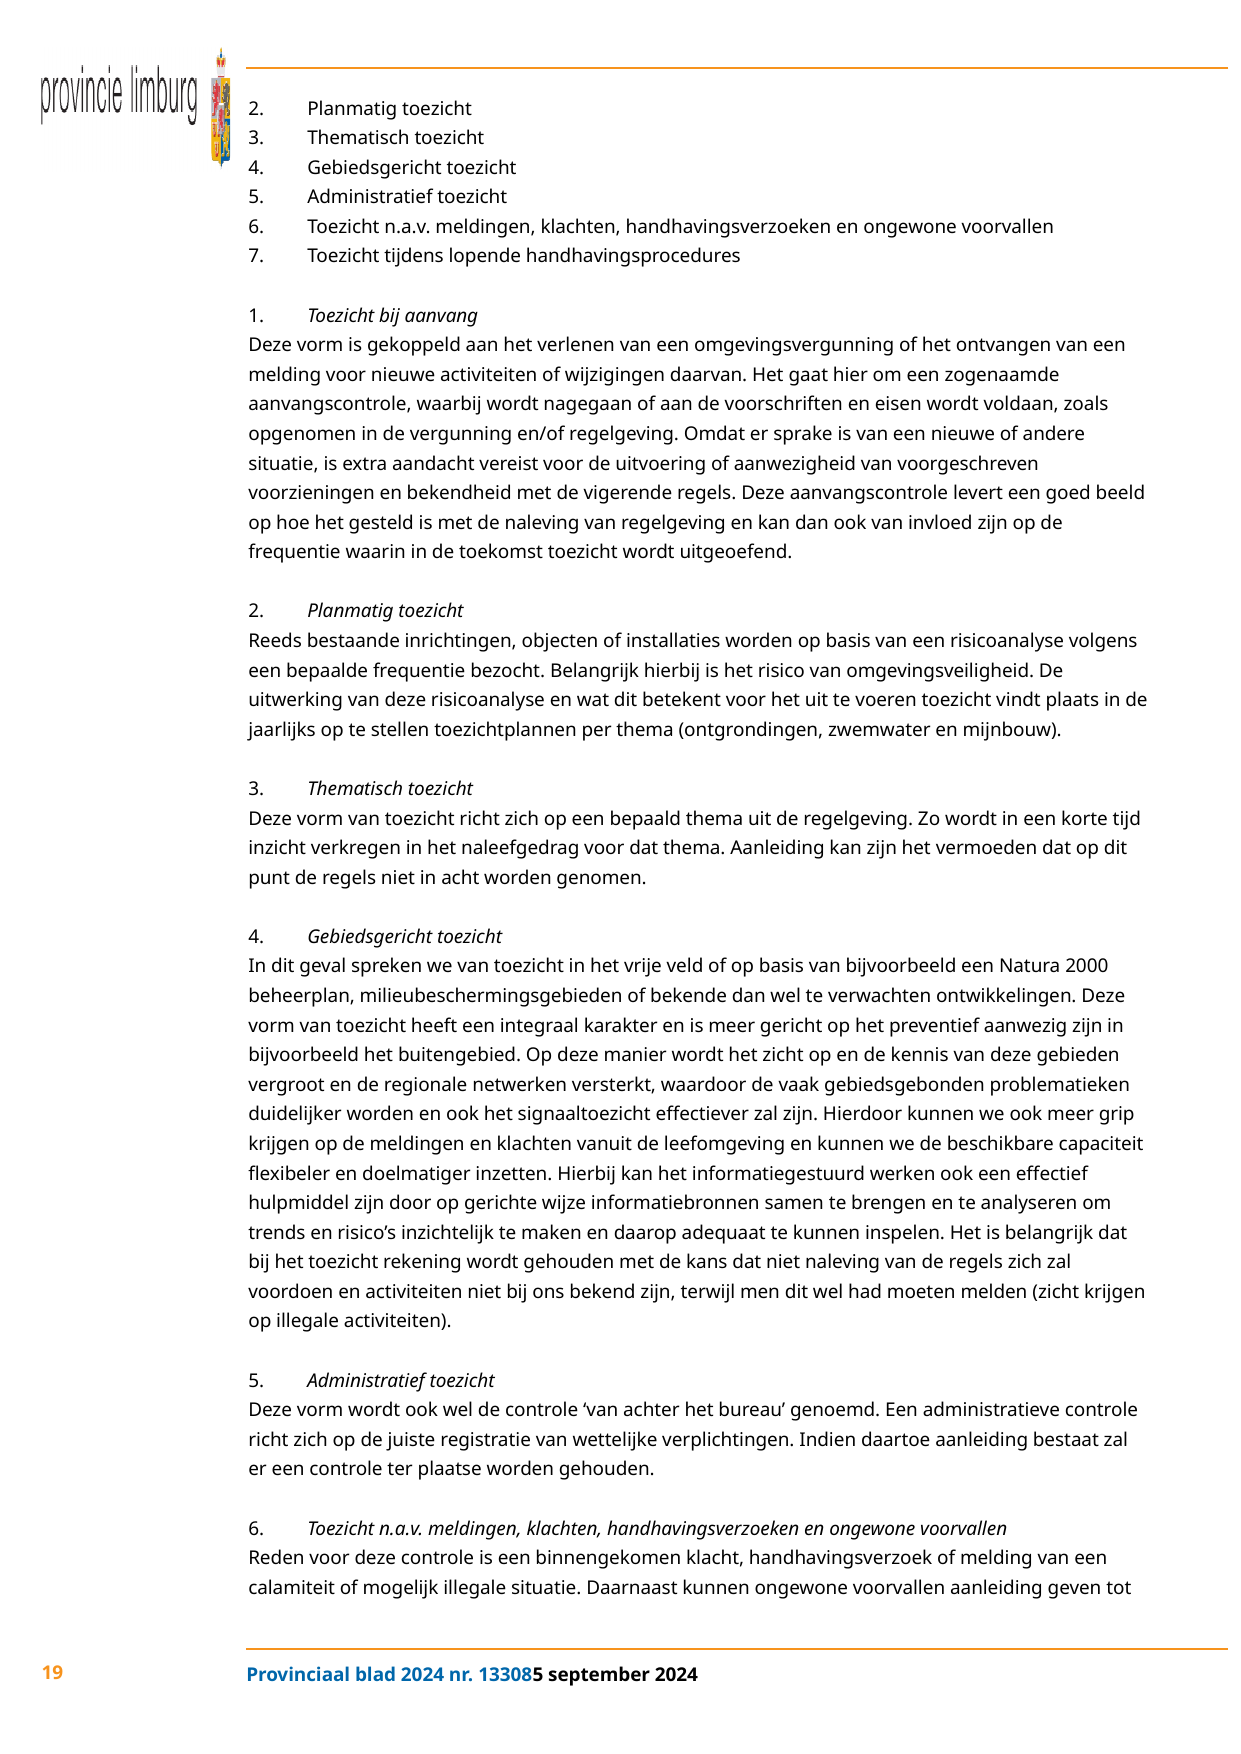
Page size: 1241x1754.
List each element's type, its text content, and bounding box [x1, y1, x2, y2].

list Toezicht tijdens lopende handhavingsprocedures [248, 243, 1152, 268]
text Deze vorm van toezicht richt zich op een bepaald thema uit de regelgeving. Zo wordt in een korte tijd inzicht verkregen in het naleefgedrag voor dat thema. Aanleiding kan zijn het vermoeden dat op dit punt de regels niet in acht worden genomen. [248, 805, 1152, 890]
list Thematisch toezicht [248, 775, 1152, 801]
text Reeds bestaande inrichtingen, objecten of installaties worden op basis van een risicoanalyse volgens een bepaalde frequentie bezocht. Belangrijk hierbij is het risico van omgevingsveiligheid. De uitwerking van deze risicoanalyse en wat dit betekent voor het uit te voeren toezicht vindt plaats in de jaarlijks op te stellen toezichtplannen per thema (ontgrondingen, zwemwater en mijnbouw). [248, 627, 1152, 742]
list Toezicht n.a.v. meldingen, klachten, handhavingsverzoeken en ongewone voorvallen [248, 213, 1152, 239]
text Deze vorm wordt ook wel de controle ‘van achter het bureau’ genoemd. Een administratieve controle richt zich op de juiste registratie van wettelijke verplichtingen. Indien daartoe aanleiding bestaat zal er een controle ter plaatse worden gehouden. [248, 1396, 1152, 1481]
text Reden voor deze controle is een binnengekomen klacht, handhavingsverzoek of melding van een calamiteit of mogelijk illegale situatie. Daarnaast kunnen ongewone voorvallen aanleiding geven tot [248, 1544, 1152, 1600]
list Gebiedsgericht toezicht [248, 923, 1152, 949]
list Administratief toezicht [248, 1367, 1152, 1393]
list Toezicht bij aanvang [248, 302, 1152, 328]
list Planmatig toezicht [248, 598, 1152, 623]
text In dit geval spreken we van toezicht in het vrije veld of op basis van bijvoorbeeld een Natura 2000 beheerplan, milieubeschermingsgebieden of bekende dan wel te verwachten ontwikkelingen. Deze vorm van toezicht heeft een integraal karakter en is meer gericht op het preventief aanwezig zijn in bijvoorbeeld het buitengebied. Op deze manier wordt het zicht op en de kennis van deze gebieden vergroot en de regionale netwerken versterkt, waardoor de vaak gebiedsgebonden problematieken duidelijker worden en ook het signaaltoezicht effectiever zal zijn. Hierdoor kunnen we ook meer grip krijgen op de meldingen en klachten vanuit de leefomgeving en kunnen we de beschikbare capaciteit flexibeler en doelmatiger inzetten. Hierbij kan het informatiegestuurd werken ook een effectief hulpmiddel zijn door op gerichte wijze informatiebronnen samen te brengen en te analyseren om trends en risico’s inzichtelijk te maken en daarop adequaat te kunnen inspelen. Het is belangrijk dat bij het toezicht rekening wordt gehouden met de kans dat niet naleving van de regels zich zal voordoen en activiteiten niet bij ons bekend zijn, terwijl men dit wel had moeten melden (zicht krijgen op illegale activiteiten). [248, 953, 1152, 1333]
list Planmatig toezicht [248, 95, 1152, 121]
text Deze vorm is gekoppeld aan het verlenen van een omgevingsvergunning of het ontvangen van een melding voor nieuwe activiteiten of wijzigingen daarvan. Het gaat hier om een zogenaamde aanvangscontrole, waarbij wordt nagegaan of aan de voorschriften en eisen wordt voldaan, zoals opgenomen in de vergunning en/of regelgeving. Omdat er sprake is van een nieuwe of andere situatie, is extra aandacht vereist voor de uitvoering of aanwezigheid van voorgeschreven voorzieningen en bekendheid met de vigerende regels. Deze aanvangscontrole levert een goed beeld op hoe het gesteld is met de naleving van regelgeving en kan dan ook van invloed zijn op de frequentie waarin in de toekomst toezicht wordt uitgeoefend. [248, 331, 1152, 564]
list Gebiedsgericht toezicht [248, 154, 1152, 180]
list Thematisch toezicht [248, 124, 1152, 150]
list Administratief toezicht [248, 183, 1152, 209]
list Toezicht n.a.v. meldingen, klachten, handhavingsverzoeken en ongewone voorvallen [248, 1515, 1152, 1541]
picture [41, 47, 231, 172]
